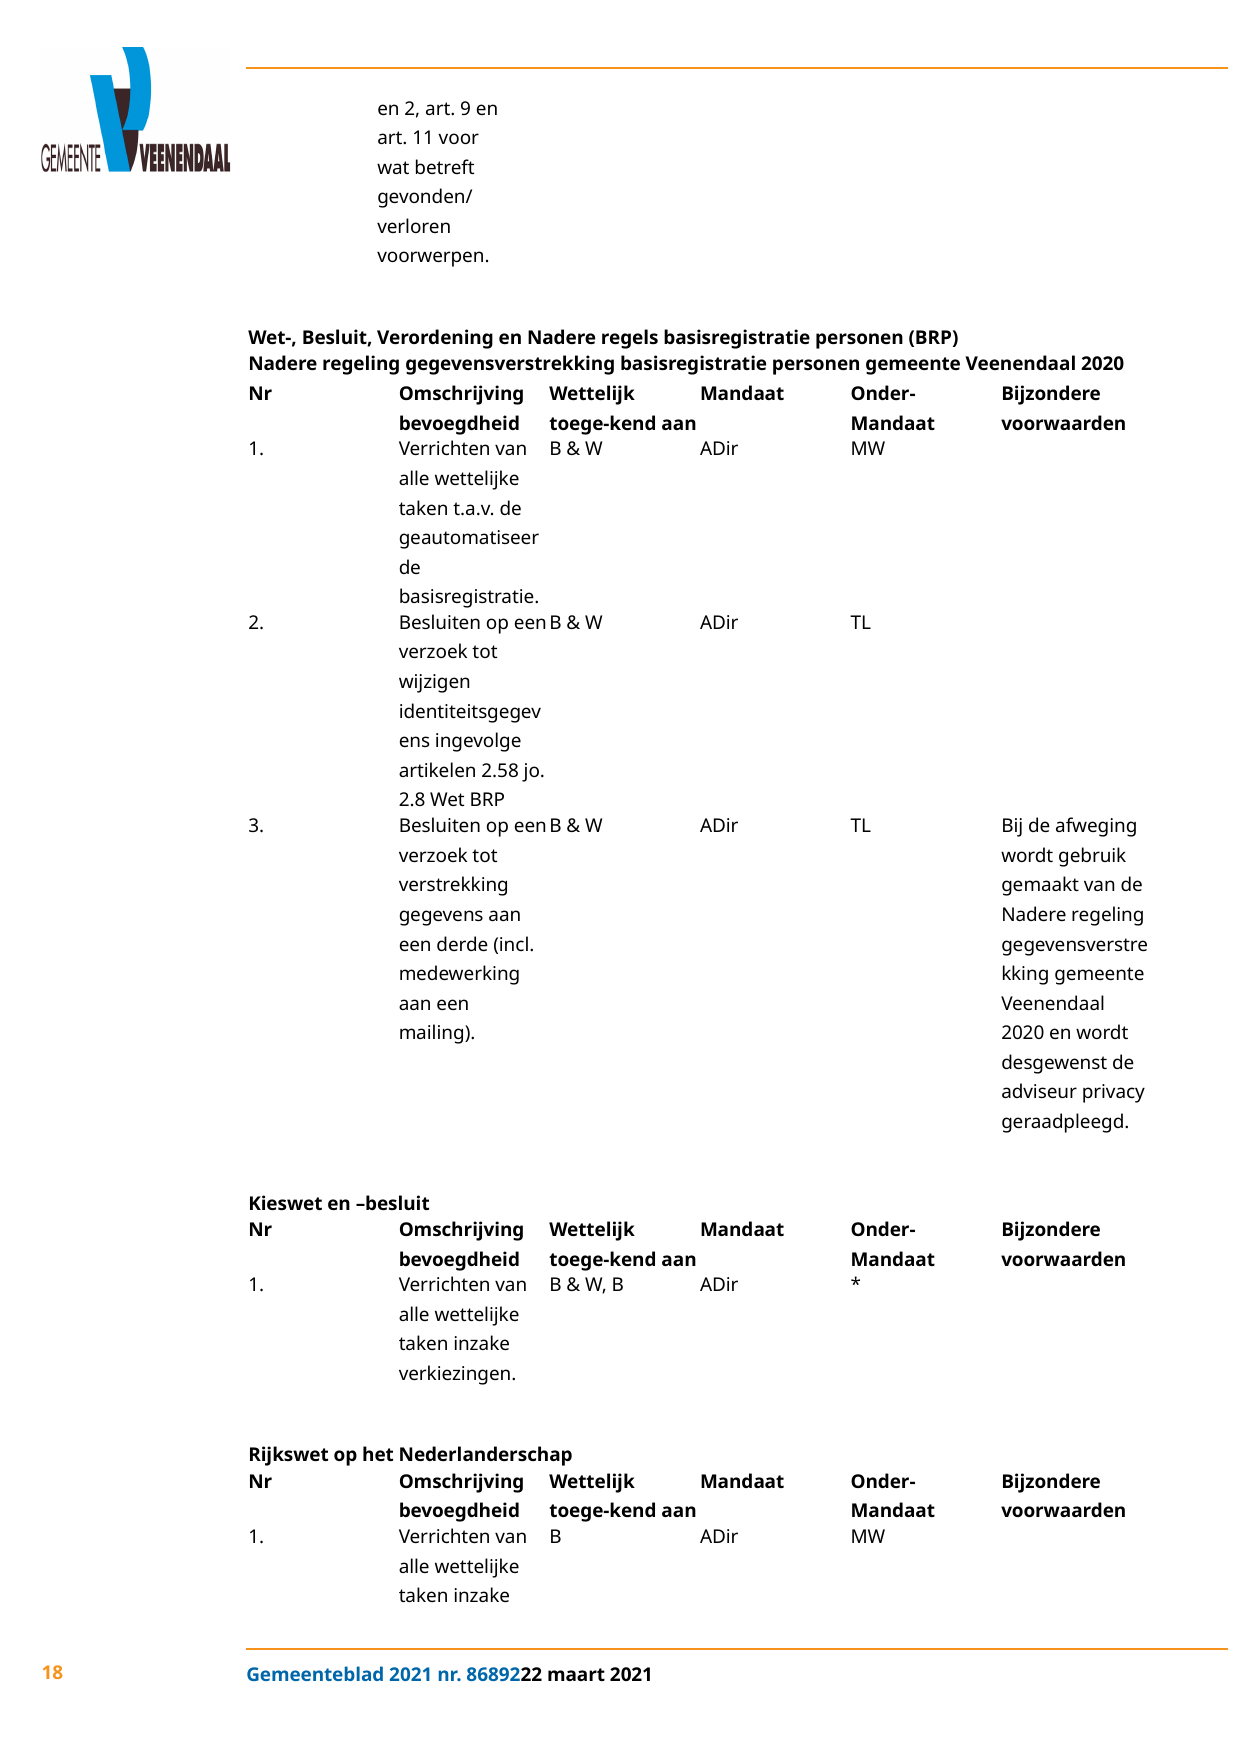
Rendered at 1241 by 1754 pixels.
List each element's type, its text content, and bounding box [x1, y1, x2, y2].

table_cell ADir [700, 1271, 850, 1386]
picture [123, 47, 231, 172]
table_cell [1001, 609, 1152, 812]
table_cell ADir [700, 436, 850, 609]
table_cell ADir [700, 609, 850, 812]
table_header Mandaat [700, 1216, 850, 1271]
table_cell 1. [248, 436, 398, 609]
text Rijkswet op het Nederlanderschap [248, 1439, 1152, 1468]
table_cell [1001, 1524, 1152, 1608]
table_cell B & W [549, 436, 700, 609]
table_cell Bij de afweging wordt gebruik gemaakt van de Nadere regeling gegevensverstrekking gemeente Veenendaal 2020 en wordt desgewenst de adviseur privacy geraadpleegd. [1001, 813, 1152, 1134]
text Nadere regeling gegevensverstrekking basisregistratie personen gemeente Veenendaal 2020 [248, 351, 1152, 376]
table_cell Besluiten op een verzoek tot wijzigen identiteitsgegevens ingevolge artikelen 2.58 jo. 2.8 Wet BRP [399, 609, 549, 812]
table_header Omschrijving bevoegdheid [399, 380, 549, 436]
table_cell TL [850, 813, 1001, 1134]
table_header Omschrijving bevoegdheid [399, 1216, 549, 1271]
table_cell [1001, 436, 1152, 609]
table_header Nr [248, 1468, 398, 1523]
table_cell [764, 95, 893, 268]
table_cell 2. [248, 609, 398, 812]
table_cell ADir [700, 1524, 850, 1608]
table_cell [506, 95, 764, 268]
text Wet-, Besluit, Verordening en Nadere regels basisregistratie personen (BRP) [248, 322, 1152, 351]
table_cell 1. [248, 1524, 398, 1608]
table_cell [1023, 95, 1152, 268]
table_cell en 2, art. 9 en art. 11 voor wat betreft gevonden/ verloren voorwerpen. [377, 95, 506, 268]
table_cell MW [850, 1524, 1001, 1608]
table_cell B & W [549, 813, 700, 1134]
table_header Onder- Mandaat [850, 1216, 1001, 1271]
table_cell B & W [549, 609, 700, 812]
table_cell 3. [248, 813, 398, 1134]
table_header Onder- Mandaat [850, 1468, 1001, 1523]
table_cell Verrichten van alle wettelijke taken t.a.v. de geautomatiseerde basisregistratie. [399, 436, 549, 609]
table_cell TL [850, 609, 1001, 812]
table_cell MW [850, 436, 1001, 609]
table_header Bijzondere voorwaarden [1001, 1216, 1152, 1271]
table_header Omschrijving bevoegdheid [399, 1468, 549, 1523]
table_header Nr [248, 380, 398, 436]
table_cell Verrichten van alle wettelijke taken inzake [399, 1524, 549, 1608]
table_cell [248, 95, 377, 268]
table_header Wettelijk toege-kend aan [549, 380, 700, 436]
table_cell B [549, 1524, 700, 1608]
table_header Mandaat [700, 1468, 850, 1523]
table_header Mandaat [700, 380, 850, 436]
table_cell Besluiten op een verzoek tot verstrekking gegevens aan een derde (incl. medewerking aan een mailing). [399, 813, 549, 1134]
text Kieswet en –besluit [248, 1188, 1152, 1216]
table_header Nr [248, 1216, 398, 1271]
table_header Bijzondere voorwaarden [1001, 380, 1152, 436]
table_cell Verrichten van alle wettelijke taken inzake verkiezingen. [399, 1271, 549, 1386]
table_header Bijzondere voorwaarden [1001, 1468, 1152, 1523]
table_cell ADir [700, 813, 850, 1134]
table_header Wettelijk toege-kend aan [549, 1468, 700, 1523]
table_cell B & W, B [549, 1271, 700, 1386]
table_cell * [850, 1271, 1001, 1386]
table_header Wettelijk toege-kend aan [549, 1216, 700, 1271]
table_cell 1. [248, 1271, 398, 1386]
table_cell [894, 95, 1022, 268]
table_header Onder- Mandaat [850, 380, 1001, 436]
table_cell [1001, 1271, 1152, 1386]
picture [41, 47, 130, 172]
